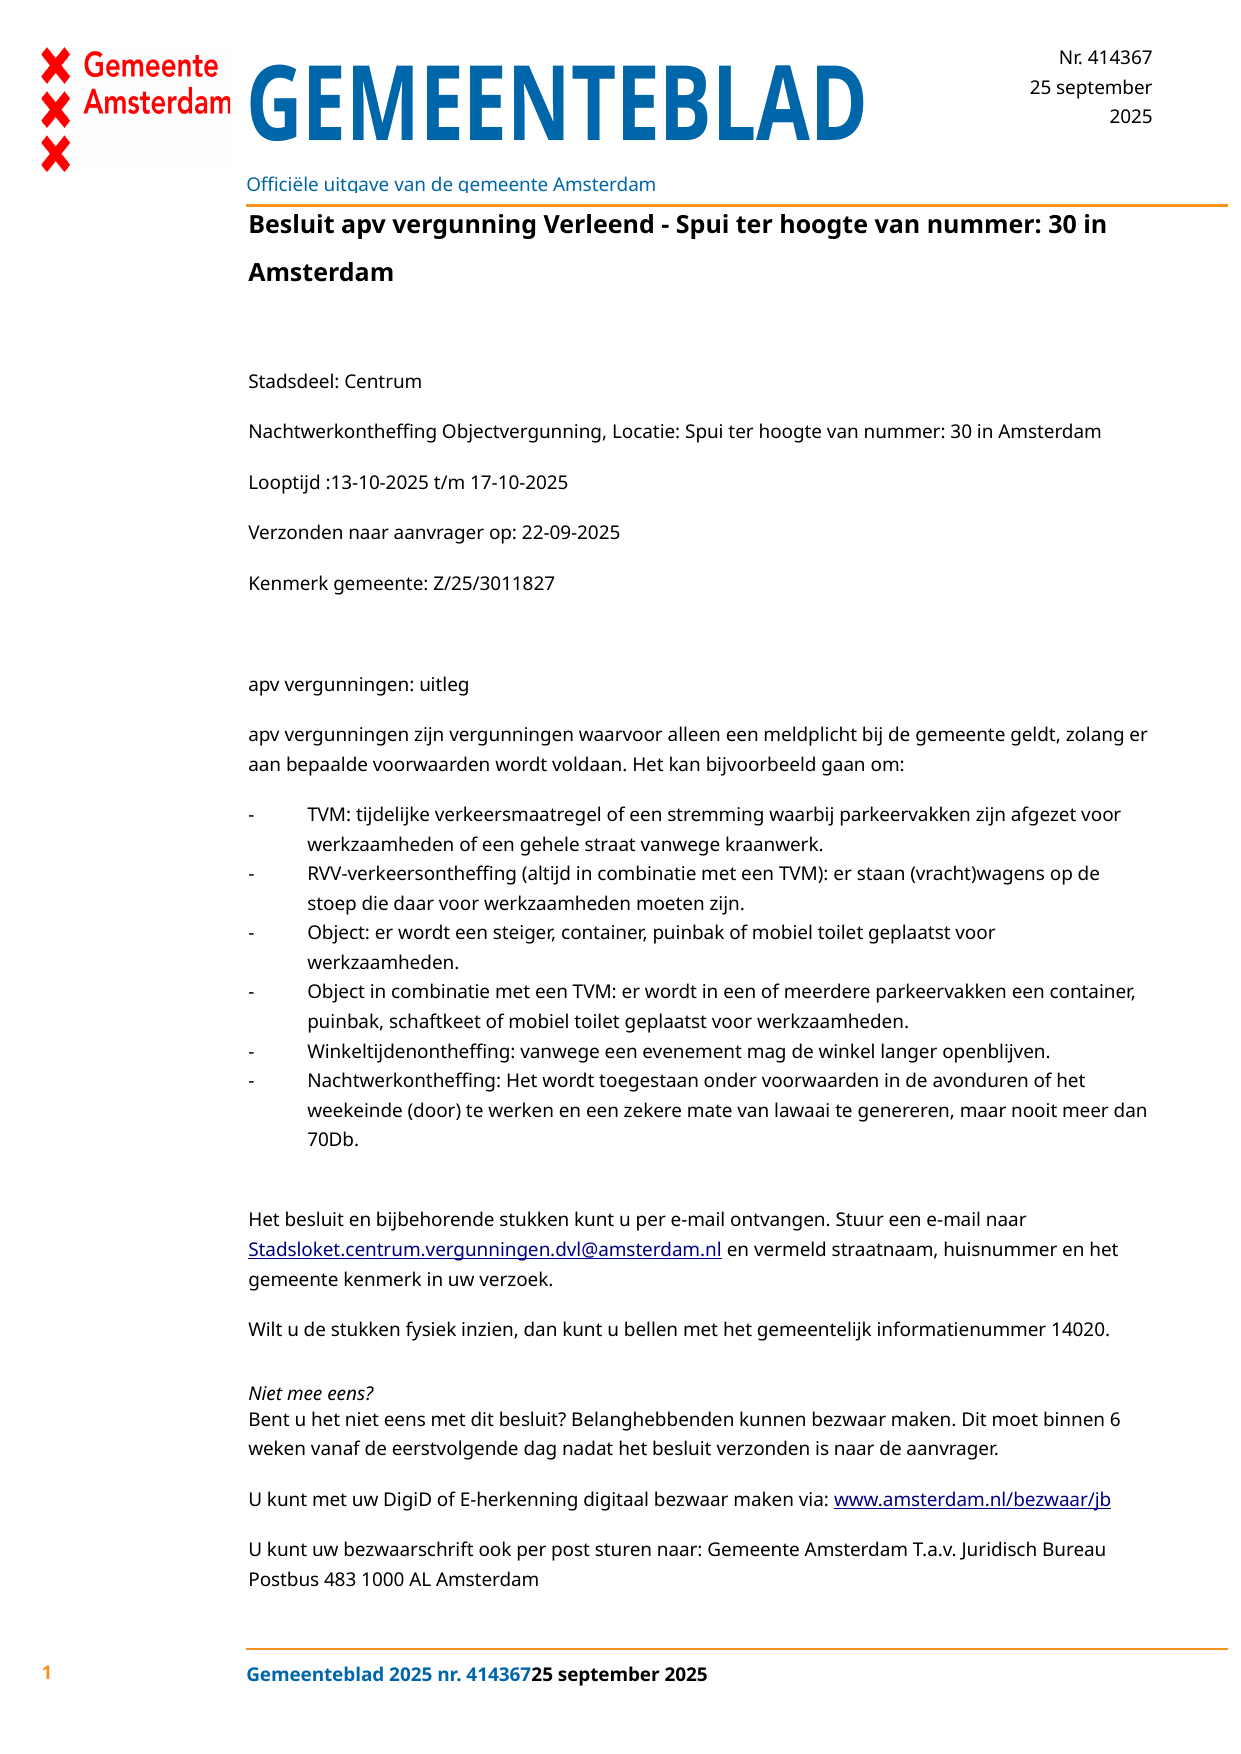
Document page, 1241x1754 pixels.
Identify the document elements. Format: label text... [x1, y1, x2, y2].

list RVV-verkeersontheffing (altijd in combinatie met een TVM): er staan (vracht)wagens op de stoep die daar voor werkzaamheden moeten zijn. [248, 860, 1152, 916]
list TVM: tijdelijke verkeersmaatregel of een stremming waarbij parkeervakken zijn afgezet voor werkzaamheden of een gehele straat vanwege kraanwerk. [248, 801, 1152, 857]
list Object: er wordt een steiger, container, puinbak of mobiel toilet geplaatst voor werkzaamheden. [248, 919, 1152, 975]
text Verzonden naar aanvrager op: 22-09-2025 [248, 519, 1152, 545]
text apv vergunningen zijn vergunningen waarvoor alleen een meldplicht bij de gemeente geldt, zolang er aan bepaalde voorwaarden wordt voldaan. Het kan bijvoorbeeld gaan om: [248, 721, 1152, 777]
list Winkeltijdenontheffing: vanwege een evenement mag de winkel langer openblijven. [248, 1038, 1152, 1064]
picture [41, 47, 231, 172]
text Het besluit en bijbehorende stukken kunt u per e-mail ontvangen. Stuur een e-mail naar Stadsloket.centrum.vergunningen.dvl@amsterdam.nl en vermeld straatnaam, huisnummer en het gemeente kenmerk in uw verzoek. [248, 1207, 1152, 1292]
text apv vergunningen: uitleg [248, 671, 1152, 697]
text Nachtwerkontheffing Objectvergunning, Locatie: Spui ter hoogte van nummer: 30 in Amsterdam [248, 419, 1152, 444]
text Bent u het niet eens met dit besluit? Belanghebbenden kunnen bezwaar maken. Dit moet binnen 6 weken vanaf de eerstvolgende dag nadat het besluit verzonden is naar de aanvrager. [248, 1406, 1152, 1461]
list Nachtwerkontheffing: Het wordt toegestaan onder voorwaarden in de avonduren of het weekeinde (door) te werken en een zekere mate van lawaai te genereren, maar nooit meer dan 70Db. [248, 1067, 1152, 1152]
text U kunt met uw DigiD of E-herkenning digitaal bezwaar maken via: www.amsterdam.nl/bezwaar/jb [248, 1486, 1152, 1512]
list Object in combinatie met een TVM: er wordt in een of meerdere parkeervakken een container, puinbak, schaftkeet of mobiel toilet geplaatst voor werkzaamheden. [248, 979, 1152, 1034]
text Looptijd :13-10-2025 t/m 17-10-2025 [248, 469, 1152, 495]
text Besluit apv vergunning Verleend - Spui ter hoogte van nummer: 30 in Amsterdam [248, 207, 1152, 288]
text Stadsdeel: Centrum [248, 368, 1152, 394]
text Kenmerk gemeente: Z/25/3011827 [248, 570, 1152, 596]
text U kunt uw bezwaarschrift ook per post sturen naar: Gemeente Amsterdam T.a.v. Juridisch Bureau Postbus 483 1000 AL Amsterdam [248, 1536, 1152, 1592]
text Niet mee eens? [248, 1380, 1152, 1406]
text Wilt u de stukken fysiek inzien, dan kunt u bellen met het gemeentelijk informatienummer 14020. [248, 1316, 1152, 1342]
